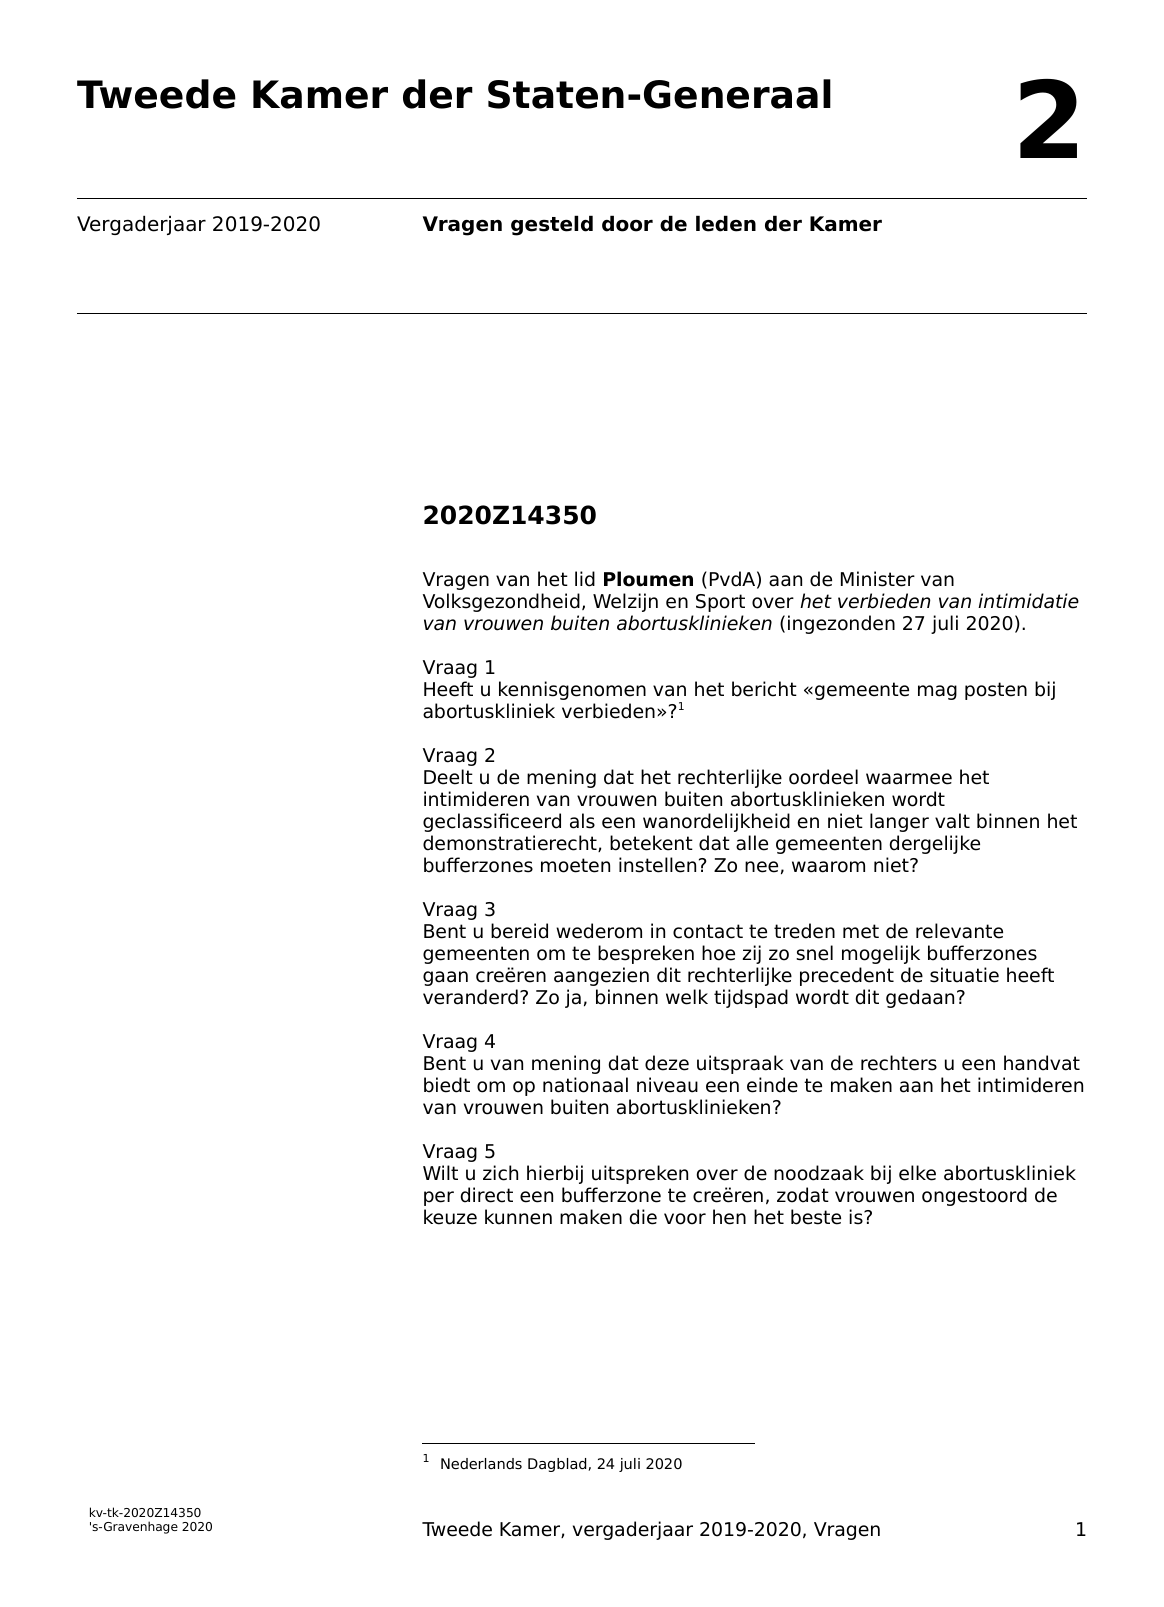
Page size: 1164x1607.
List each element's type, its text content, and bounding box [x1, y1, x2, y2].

text Nederlands Dagblad, 24 juli 2020 [422, 1452, 1087, 1474]
text Vragen van het lid Ploumen (PvdA) aan de Minister van Volksgezondheid, Welzijn en Sport over het verbieden van intimidatie van vrouwen buiten abortusklinieken (ingezonden 27 juli 2020). [422, 569, 1087, 635]
text kv-tk-2020Z14350 [88, 1506, 323, 1520]
text Vraag 4 [422, 1031, 1087, 1053]
table_cell Vragen gesteld door de leden der Kamer [422, 199, 1087, 313]
text Heeft u kennisgenomen van het bericht «gemeente mag posten bij abortuskliniek verbieden»? [422, 679, 1087, 723]
text Deelt u de mening dat het rechterlijke oordeel waarmee het intimideren van vrouwen buiten abortusklinieken wordt geclassificeerd als een wanordelijkheid en niet langer valt binnen het demonstratierecht, betekent dat alle gemeenten dergelijke bufferzones moeten instellen? Zo nee, waarom niet? [422, 767, 1087, 877]
text Vraag 5 [422, 1141, 1087, 1163]
text Wilt u zich hierbij uitspreken over de noodzaak bij elke abortuskliniek per direct een bufferzone te creëren, zodat vrouwen ongestoord de keuze kunnen maken die voor hen het beste is? [422, 1163, 1087, 1229]
text 's-Gravenhage 2020 [88, 1520, 323, 1534]
text Bent u van mening dat deze uitspraak van de rechters u een handvat biedt om op nationaal niveau een einde te maken aan het intimideren van vrouwen buiten abortusklinieken? [422, 1053, 1087, 1119]
text Vraag 1 [422, 657, 1087, 679]
table_cell Vergaderjaar 2019-2020 [77, 199, 422, 313]
text Vraag 2 [422, 745, 1087, 767]
text 2020Z14350 [422, 501, 1087, 531]
text Bent u bereid wederom in contact te treden met de relevante gemeenten om te bespreken hoe zij zo snel mogelijk bufferzones gaan creëren aangezien dit rechterlijke precedent de situatie heeft veranderd? Zo ja, binnen welk tijdspad wordt dit gedaan? [422, 921, 1087, 1009]
text Vraag 3 [422, 899, 1087, 921]
table_header Tweede Kamer der Staten-Generaal [77, 59, 886, 198]
table_header 2 [886, 59, 1087, 198]
